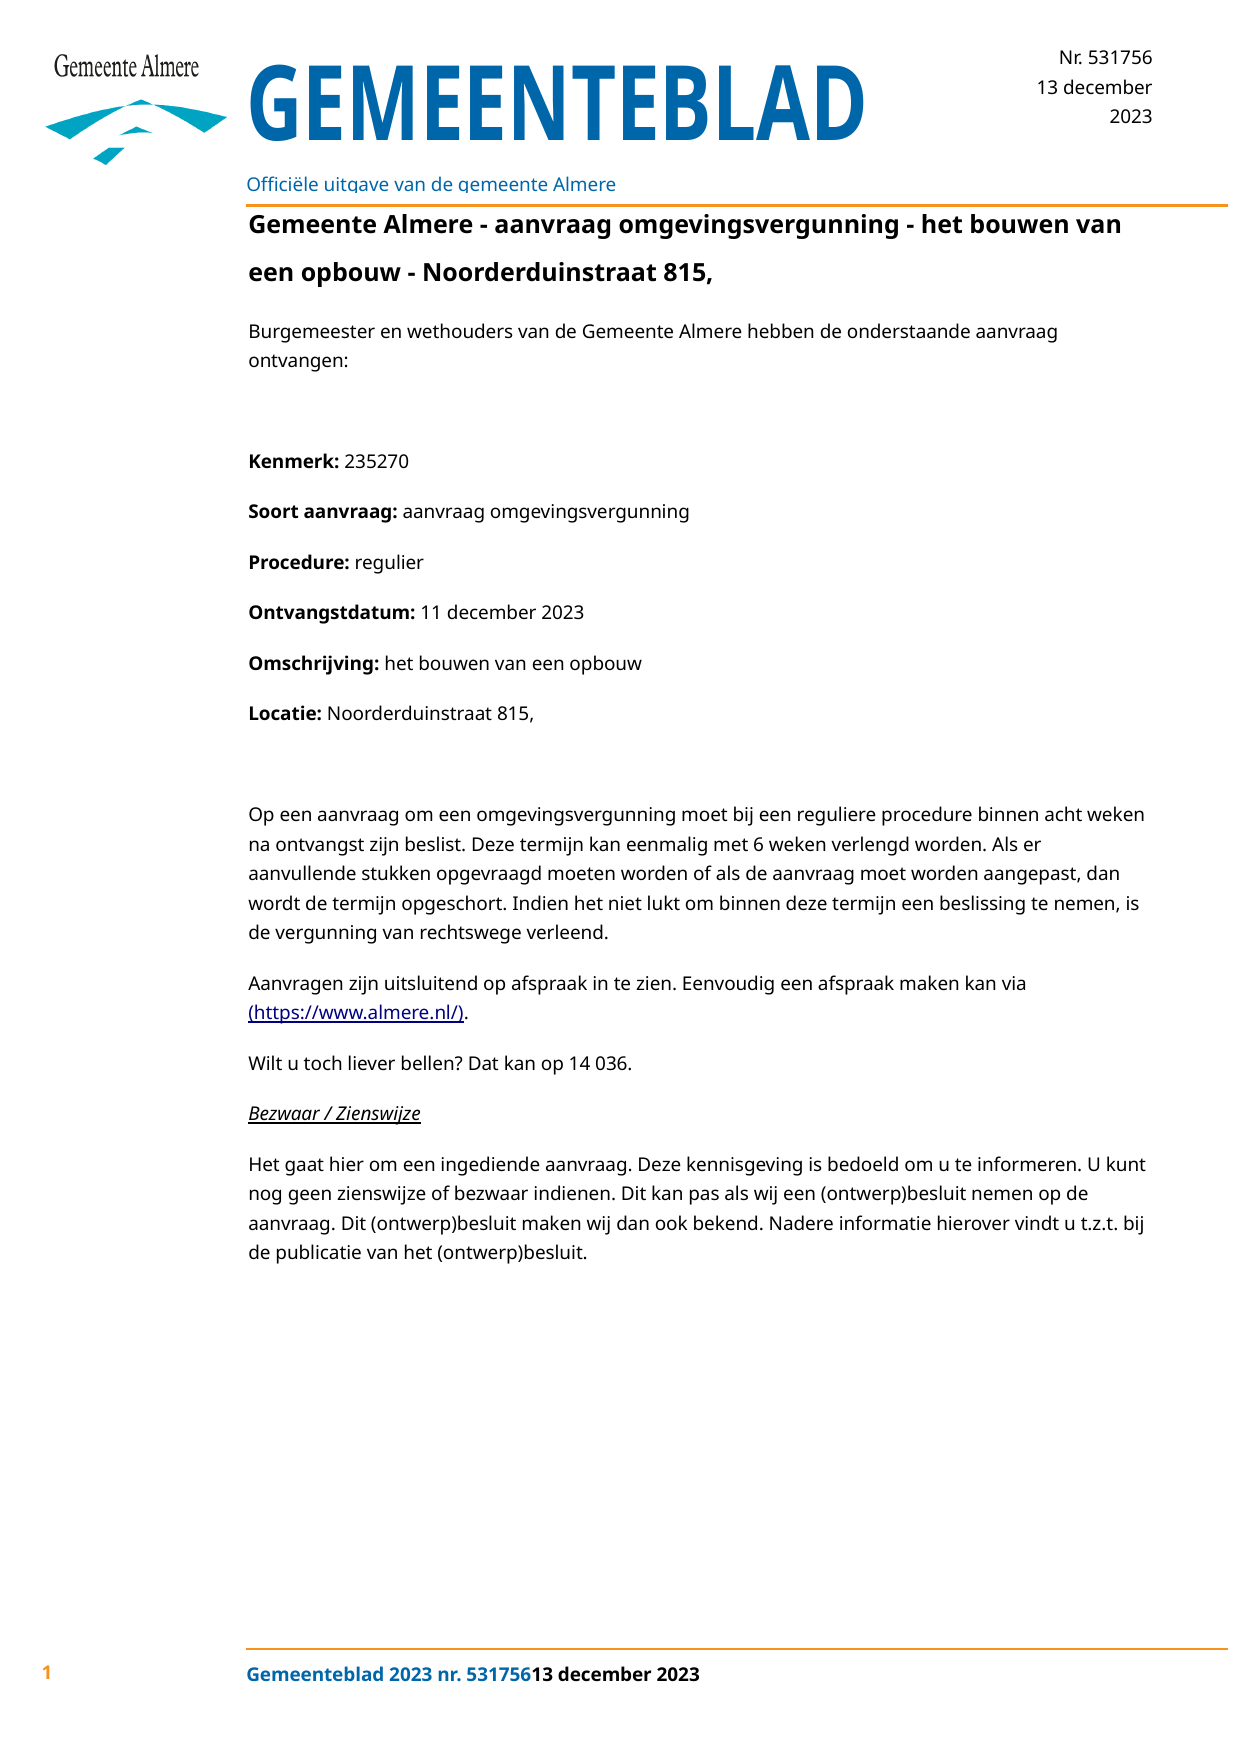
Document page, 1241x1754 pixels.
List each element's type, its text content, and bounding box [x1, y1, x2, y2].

text Gemeente Almere - aanvraag omgevingsvergunning - het bouwen van een opbouw - Noorderduinstraat 815, [248, 207, 1152, 288]
text Ontvangstdatum: 11 december 2023 [248, 599, 1152, 625]
text Soort aanvraag: aanvraag omgevingsvergunning [248, 499, 1152, 524]
text Omschrijving: het bouwen van een opbouw [248, 650, 1152, 676]
text Kenmerk: 235270 [248, 448, 1152, 474]
text Het gaat hier om een ingediende aanvraag. Deze kennisgeving is bedoeld om u te informeren. U kunt nog geen zienswijze of bezwaar indienen. Dit kan pas als wij een (ontwerp)besluit nemen op de aanvraag. Dit (ontwerp)besluit maken wij dan ook bekend. Nadere informatie hierover vindt u t.z.t. bij de publicatie van het (ontwerp)besluit. [248, 1151, 1152, 1265]
text Wilt u toch liever bellen? Dat kan op 14 036. [248, 1050, 1152, 1076]
picture [41, 47, 231, 172]
text Burgemeester en wethouders van de Gemeente Almere hebben de onderstaande aanvraag ontvangen: [248, 318, 1152, 373]
text Bezwaar / Zienswijze [248, 1100, 1152, 1126]
text Procedure: regulier [248, 549, 1152, 575]
text Op een aanvraag om een omgevingsvergunning moet bij een reguliere procedure binnen acht weken na ontvangst zijn beslist. Deze termijn kan eenmalig met 6 weken verlengd worden. Als er aanvullende stukken opgevraagd moeten worden of als de aanvraag moet worden aangepast, dan wordt de termijn opgeschort. Indien het niet lukt om binnen deze termijn een beslissing te nemen, is de vergunning van rechtswege verleend. [248, 801, 1152, 945]
text Aanvragen zijn uitsluitend op afspraak in te zien. Eenvoudig een afspraak maken kan via (https://www.almere.nl/). [248, 970, 1152, 1025]
text Locatie: Noorderduinstraat 815, [248, 700, 1152, 726]
